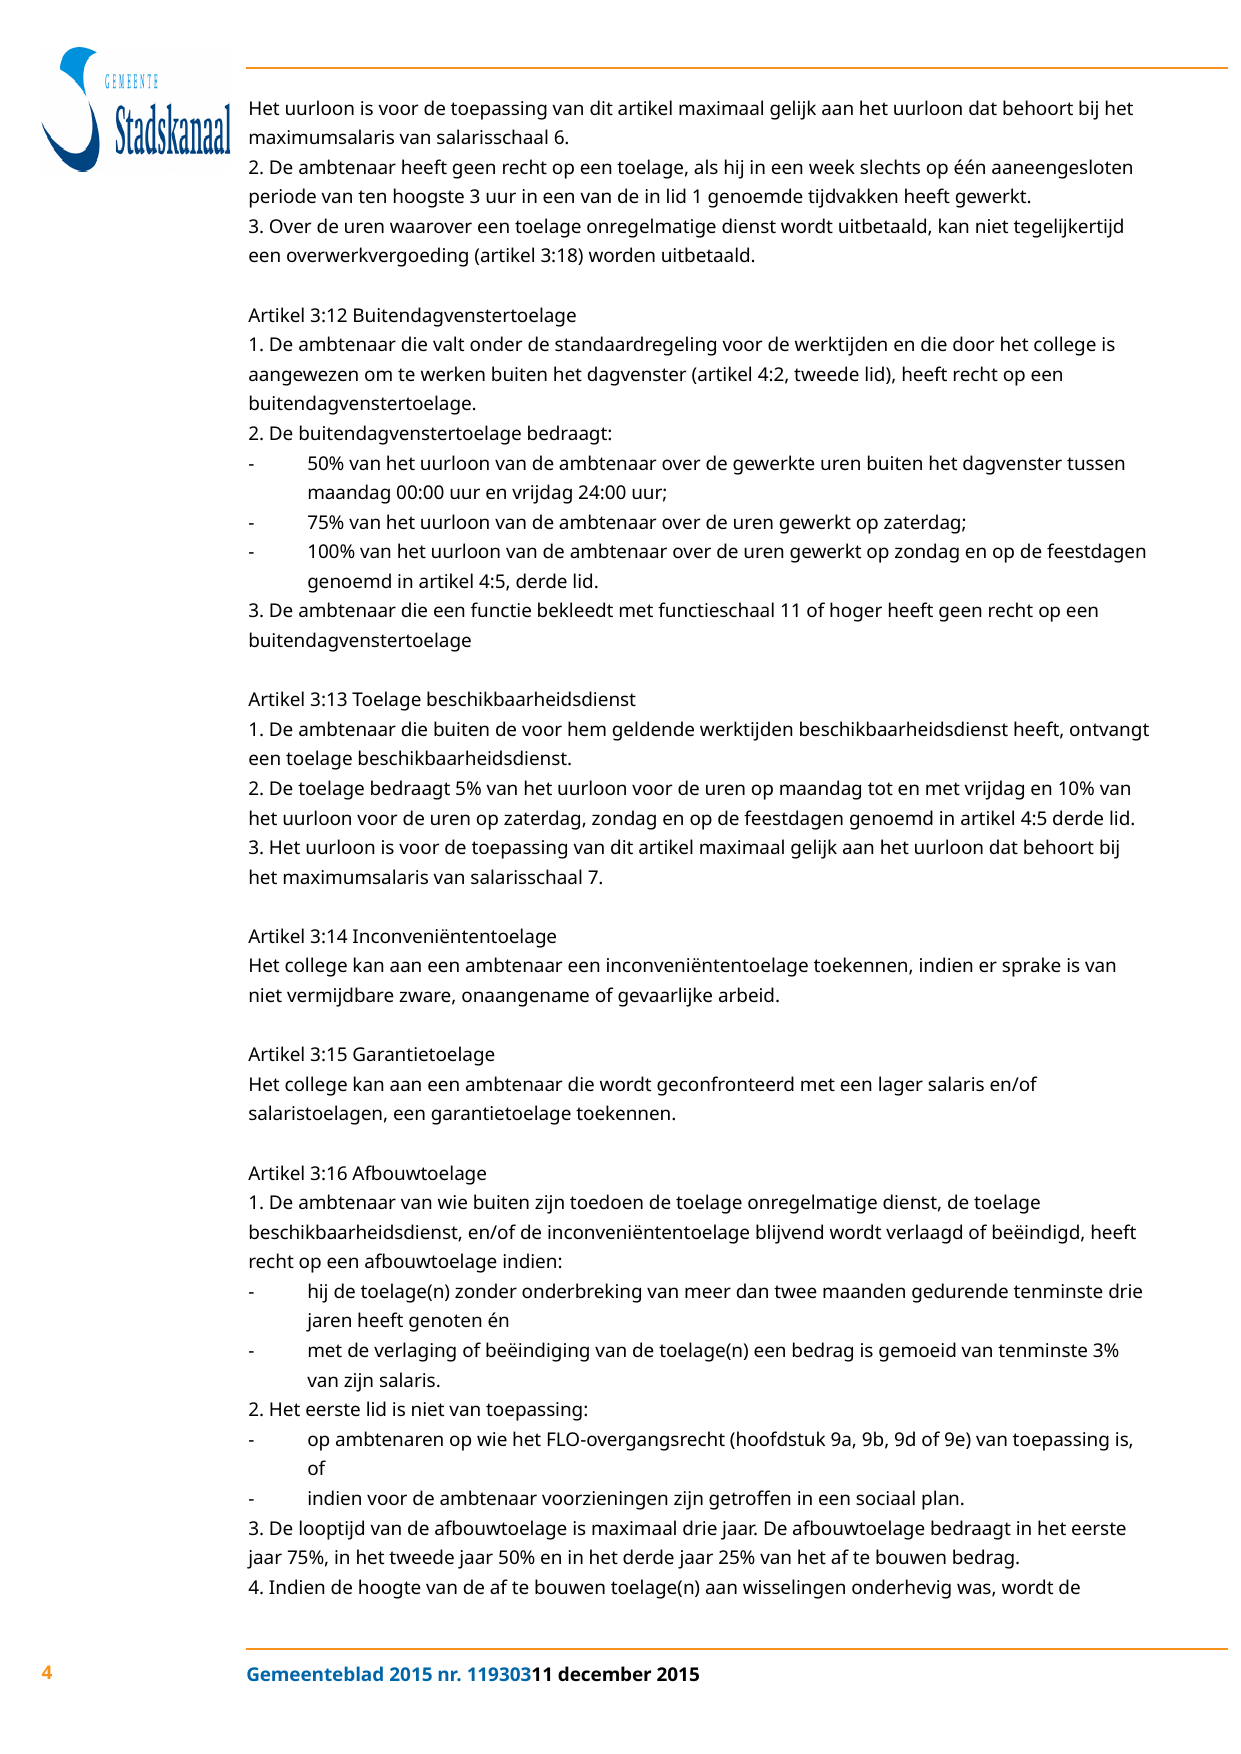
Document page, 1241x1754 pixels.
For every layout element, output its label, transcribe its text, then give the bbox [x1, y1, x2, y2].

text 3. Het uurloon is voor de toepassing van dit artikel maximaal gelijk aan het uurloon dat behoort bij het maximumsalaris van salarisschaal 7. [248, 834, 1152, 890]
list hij de toelage(n) zonder onderbreking van meer dan twee maanden gedurende tenminste drie jaren heeft genoten én [248, 1278, 1152, 1333]
list 75% van het uurloon van de ambtenaar over de uren gewerkt op zaterdag; [248, 509, 1152, 535]
text 2. De toelage bedraagt 5% van het uurloon voor de uren op maandag tot en met vrijdag en 10% van het uurloon voor de uren op zaterdag, zondag en op de feestdagen genoemd in artikel 4:5 derde lid. [248, 775, 1152, 831]
text 3. Over de uren waarover een toelage onregelmatige dienst wordt uitbetaald, kan niet tegelijkertijd een overwerkvergoeding (artikel 3:18) worden uitbetaald. [248, 213, 1152, 268]
text 3. De ambtenaar die een functie bekleedt met functieschaal 11 of hoger heeft geen recht op een buitendagvenstertoelage [248, 598, 1152, 653]
picture [41, 47, 231, 172]
list op ambtenaren op wie het FLO-overgangsrecht (hoofdstuk 9a, 9b, 9d of 9e) van toepassing is, of [248, 1426, 1152, 1481]
text Het uurloon is voor de toepassing van dit artikel maximaal gelijk aan het uurloon dat behoort bij het maximumsalaris van salarisschaal 6. [248, 95, 1152, 150]
text Artikel 3:14 Inconveniëntentoelage [248, 923, 1152, 949]
text 4. Indien de hoogte van de af te bouwen toelage(n) aan wisselingen onderhevig was, wordt de [248, 1574, 1152, 1600]
text 2. De buitendagvenstertoelage bedraagt: [248, 420, 1152, 446]
text Artikel 3:13 Toelage beschikbaarheidsdienst [248, 686, 1152, 712]
text 1. De ambtenaar die buiten de voor hem geldende werktijden beschikbaarheidsdienst heeft, ontvangt een toelage beschikbaarheidsdienst. [248, 716, 1152, 771]
text 2. Het eerste lid is niet van toepassing: [248, 1396, 1152, 1422]
text Artikel 3:15 Garantietoelage [248, 1041, 1152, 1067]
text Het college kan aan een ambtenaar een inconveniëntentoelage toekennen, indien er sprake is van niet vermijdbare zware, onaangename of gevaarlijke arbeid. [248, 953, 1152, 1008]
text 2. De ambtenaar heeft geen recht op een toelage, als hij in een week slechts op één aaneengesloten periode van ten hoogste 3 uur in een van de in lid 1 genoemde tijdvakken heeft gewerkt. [248, 154, 1152, 209]
list indien voor de ambtenaar voorzieningen zijn getroffen in een sociaal plan. [248, 1485, 1152, 1511]
list 50% van het uurloon van de ambtenaar over de gewerkte uren buiten het dagvenster tussen maandag 00:00 uur en vrijdag 24:00 uur; [248, 450, 1152, 505]
text Artikel 3:12 Buitendagvenstertoelage [248, 302, 1152, 328]
text Het college kan aan een ambtenaar die wordt geconfronteerd met een lager salaris en/of salaristoelagen, een garantietoelage toekennen. [248, 1071, 1152, 1126]
list 100% van het uurloon van de ambtenaar over de uren gewerkt op zondag en op de feestdagen genoemd in artikel 4:5, derde lid. [248, 538, 1152, 594]
text Artikel 3:16 Afbouwtoelage [248, 1160, 1152, 1186]
text 1. De ambtenaar die valt onder de standaardregeling voor de werktijden en die door het college is aangewezen om te werken buiten het dagvenster (artikel 4:2, tweede lid), heeft recht op een buitendagvenstertoelage. [248, 331, 1152, 416]
text 3. De looptijd van de afbouwtoelage is maximaal drie jaar. De afbouwtoelage bedraagt in het eerste jaar 75%, in het tweede jaar 50% en in het derde jaar 25% van het af te bouwen bedrag. [248, 1515, 1152, 1570]
text 1. De ambtenaar van wie buiten zijn toedoen de toelage onregelmatige dienst, de toelage beschikbaarheidsdienst, en/of de inconveniëntentoelage blijvend wordt verlaagd of beëindigd, heeft recht op een afbouwtoelage indien: [248, 1189, 1152, 1274]
list met de verlaging of beëindiging van de toelage(n) een bedrag is gemoeid van tenminste 3% van zijn salaris. [248, 1337, 1152, 1393]
